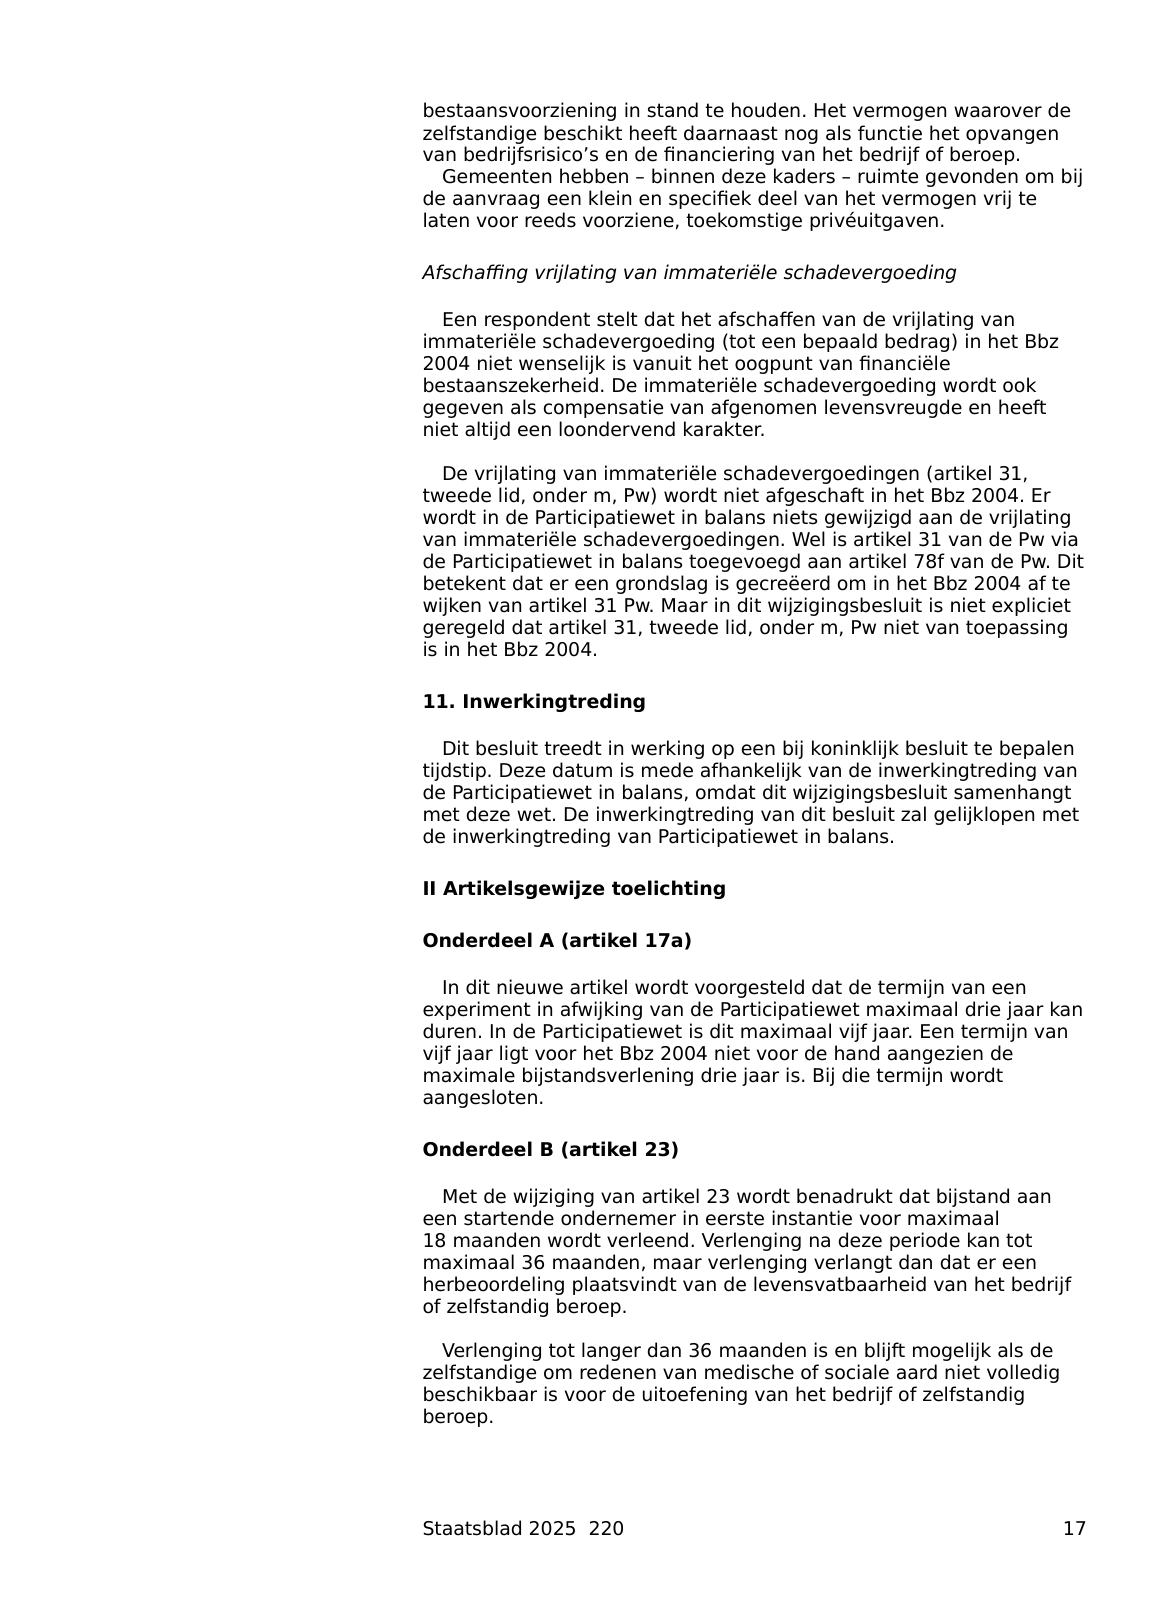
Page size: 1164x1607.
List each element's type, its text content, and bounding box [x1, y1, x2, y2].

subtitle Onderdeel B (artikel 23) [422, 1139, 1087, 1161]
subtitle Afschaffing vrijlating van immateriële schadevergoeding [422, 262, 1087, 284]
subtitle 11. Inwerkingtreding [422, 691, 1087, 713]
text Gemeenten hebben – binnen deze kaders – ruimte gevonden om bij de aanvraag een klein en specifiek deel van het vermogen vrij te laten voor reeds voorziene, toekomstige privéuitgaven. [422, 166, 1087, 232]
subtitle II Artikelsgewijze toelichting [422, 878, 1087, 900]
subtitle Onderdeel A (artikel 17a) [422, 930, 1087, 952]
text Met de wijziging van artikel 23 wordt benadrukt dat bijstand aan een startende ondernemer in eerste instantie voor maximaal 18 maanden wordt verleend. Verlenging na deze periode kan tot maximaal 36 maanden, maar verlenging verlangt dan dat er een herbeoordeling plaatsvindt van de levensvatbaarheid van het bedrijf of zelfstandig beroep. [422, 1186, 1087, 1318]
text bestaansvoorziening in stand te houden. Het vermogen waarover de zelfstandige beschikt heeft daarnaast nog als functie het opvangen van bedrijfsrisico’s en de financiering van het bedrijf of beroep. [422, 100, 1087, 166]
text In dit nieuwe artikel wordt voorgesteld dat de termijn van een experiment in afwijking van de Participatiewet maximaal drie jaar kan duren. In de Participatiewet is dit maximaal vijf jaar. Een termijn van vijf jaar ligt voor het Bbz 2004 niet voor de hand aangezien de maximale bijstandsverlening drie jaar is. Bij die termijn wordt aangesloten. [422, 977, 1087, 1109]
text Dit besluit treedt in werking op een bij koninklijk besluit te bepalen tijdstip. Deze datum is mede afhankelijk van de inwerkingtreding van de Participatiewet in balans, omdat dit wijzigingsbesluit samenhangt met deze wet. De inwerkingtreding van dit besluit zal gelijklopen met de inwerkingtreding van Participatiewet in balans. [422, 738, 1087, 848]
text De vrijlating van immateriële schadevergoedingen (artikel 31, tweede lid, onder m, Pw) wordt niet afgeschaft in het Bbz 2004. Er wordt in de Participatiewet in balans niets gewijzigd aan de vrijlating van immateriële schadevergoedingen. Wel is artikel 31 van de Pw via de Participatiewet in balans toegevoegd aan artikel 78f van de Pw. Dit betekent dat er een grondslag is gecreëerd om in het Bbz 2004 af te wijken van artikel 31 Pw. Maar in dit wijzigingsbesluit is niet expliciet geregeld dat artikel 31, tweede lid, onder m, Pw niet van toepassing is in het Bbz 2004. [422, 463, 1087, 661]
text Verlenging tot langer dan 36 maanden is en blijft mogelijk als de zelfstandige om redenen van medische of sociale aard niet volledig beschikbaar is voor de uitoefening van het bedrijf of zelfstandig beroep. [422, 1340, 1087, 1428]
text Een respondent stelt dat het afschaffen van de vrijlating van immateriële schadevergoeding (tot een bepaald bedrag) in het Bbz 2004 niet wenselijk is vanuit het oogpunt van financiële bestaanszekerheid. De immateriële schadevergoeding wordt ook gegeven als compensatie van afgenomen levensvreugde en heeft niet altijd een loondervend karakter. [422, 309, 1087, 441]
